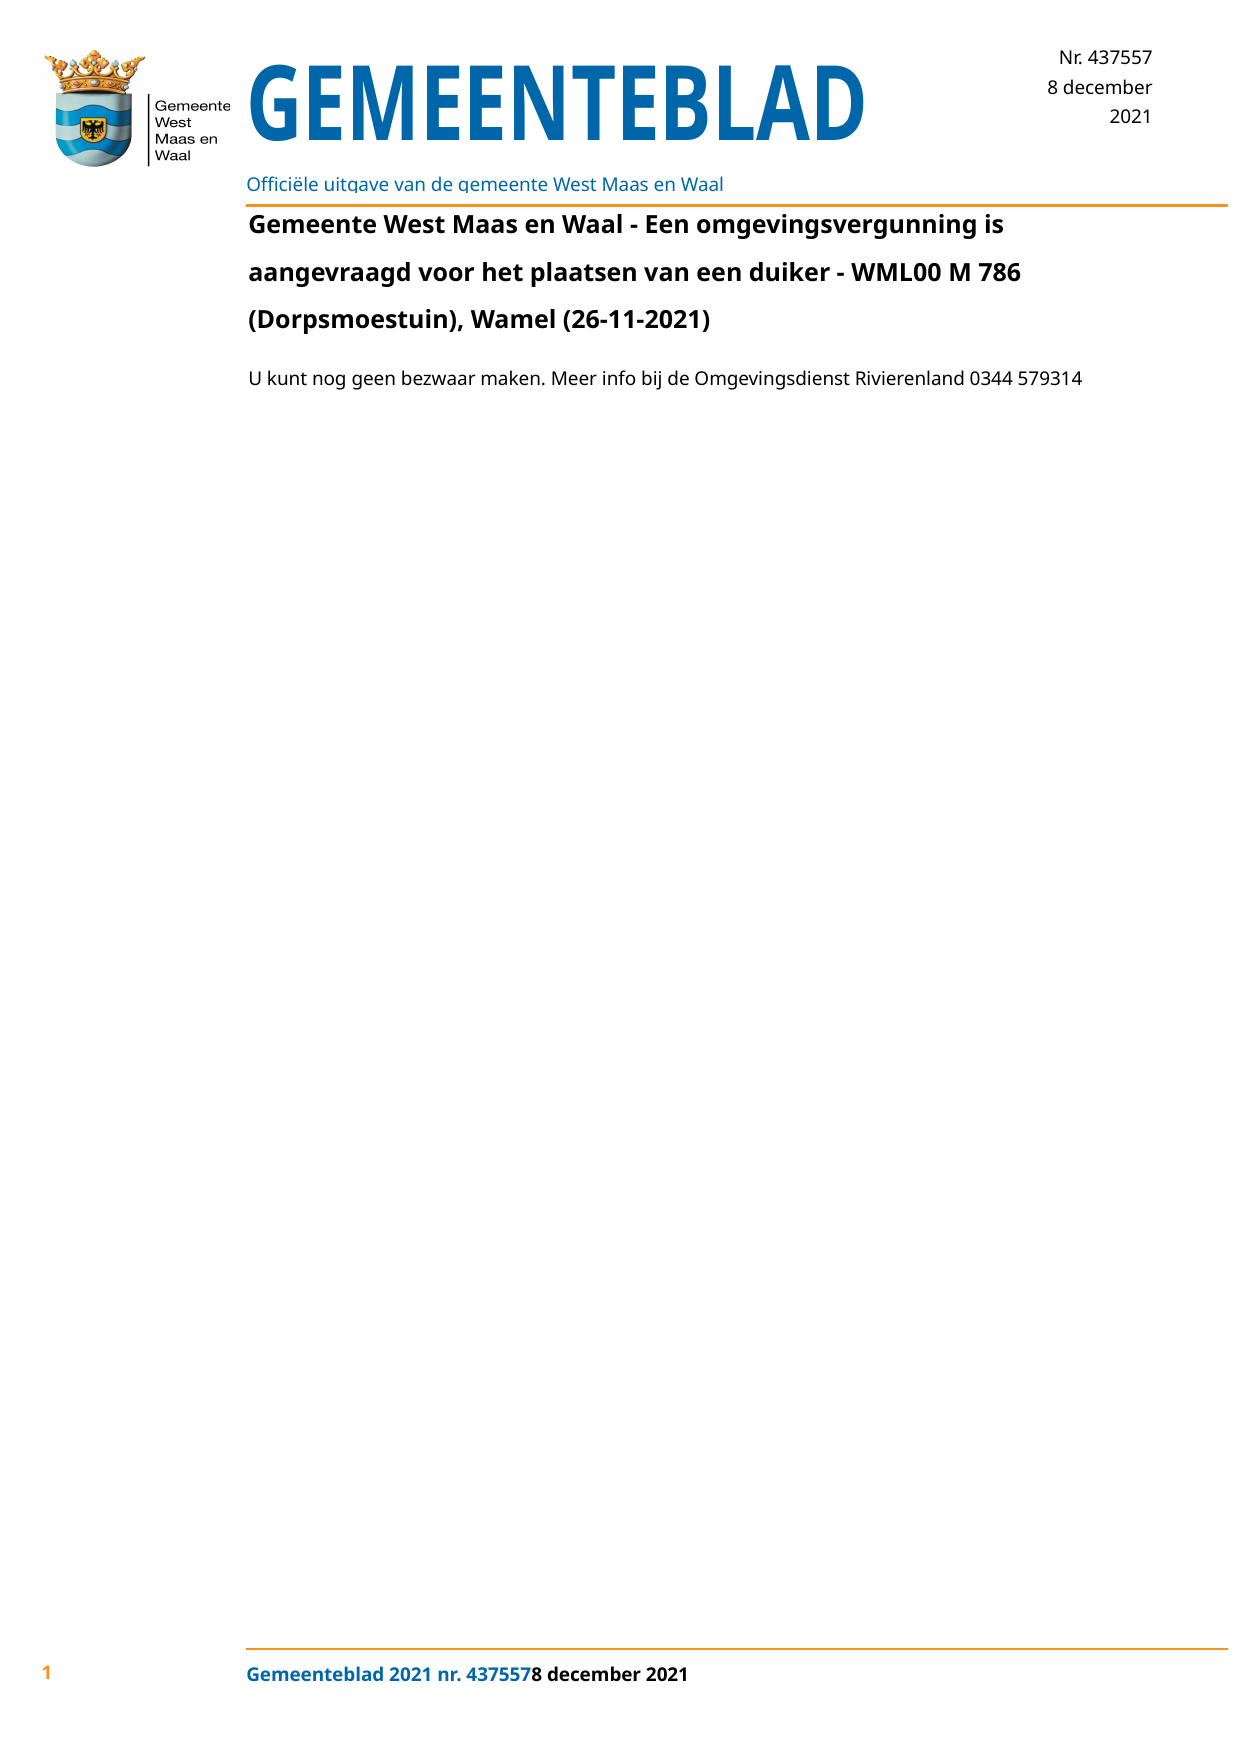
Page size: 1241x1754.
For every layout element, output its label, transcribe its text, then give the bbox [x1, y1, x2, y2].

text U kunt nog geen bezwaar maken. Meer info bij de Omgevingsdienst Rivierenland 0344 579314 [248, 366, 1152, 391]
picture [41, 47, 231, 172]
text Gemeente West Maas en Waal - Een omgevingsvergunning is aangevraagd voor het plaatsen van een duiker - WML00 M 786 (Dorpsmoestuin), Wamel (26-11-2021) [248, 207, 1152, 336]
